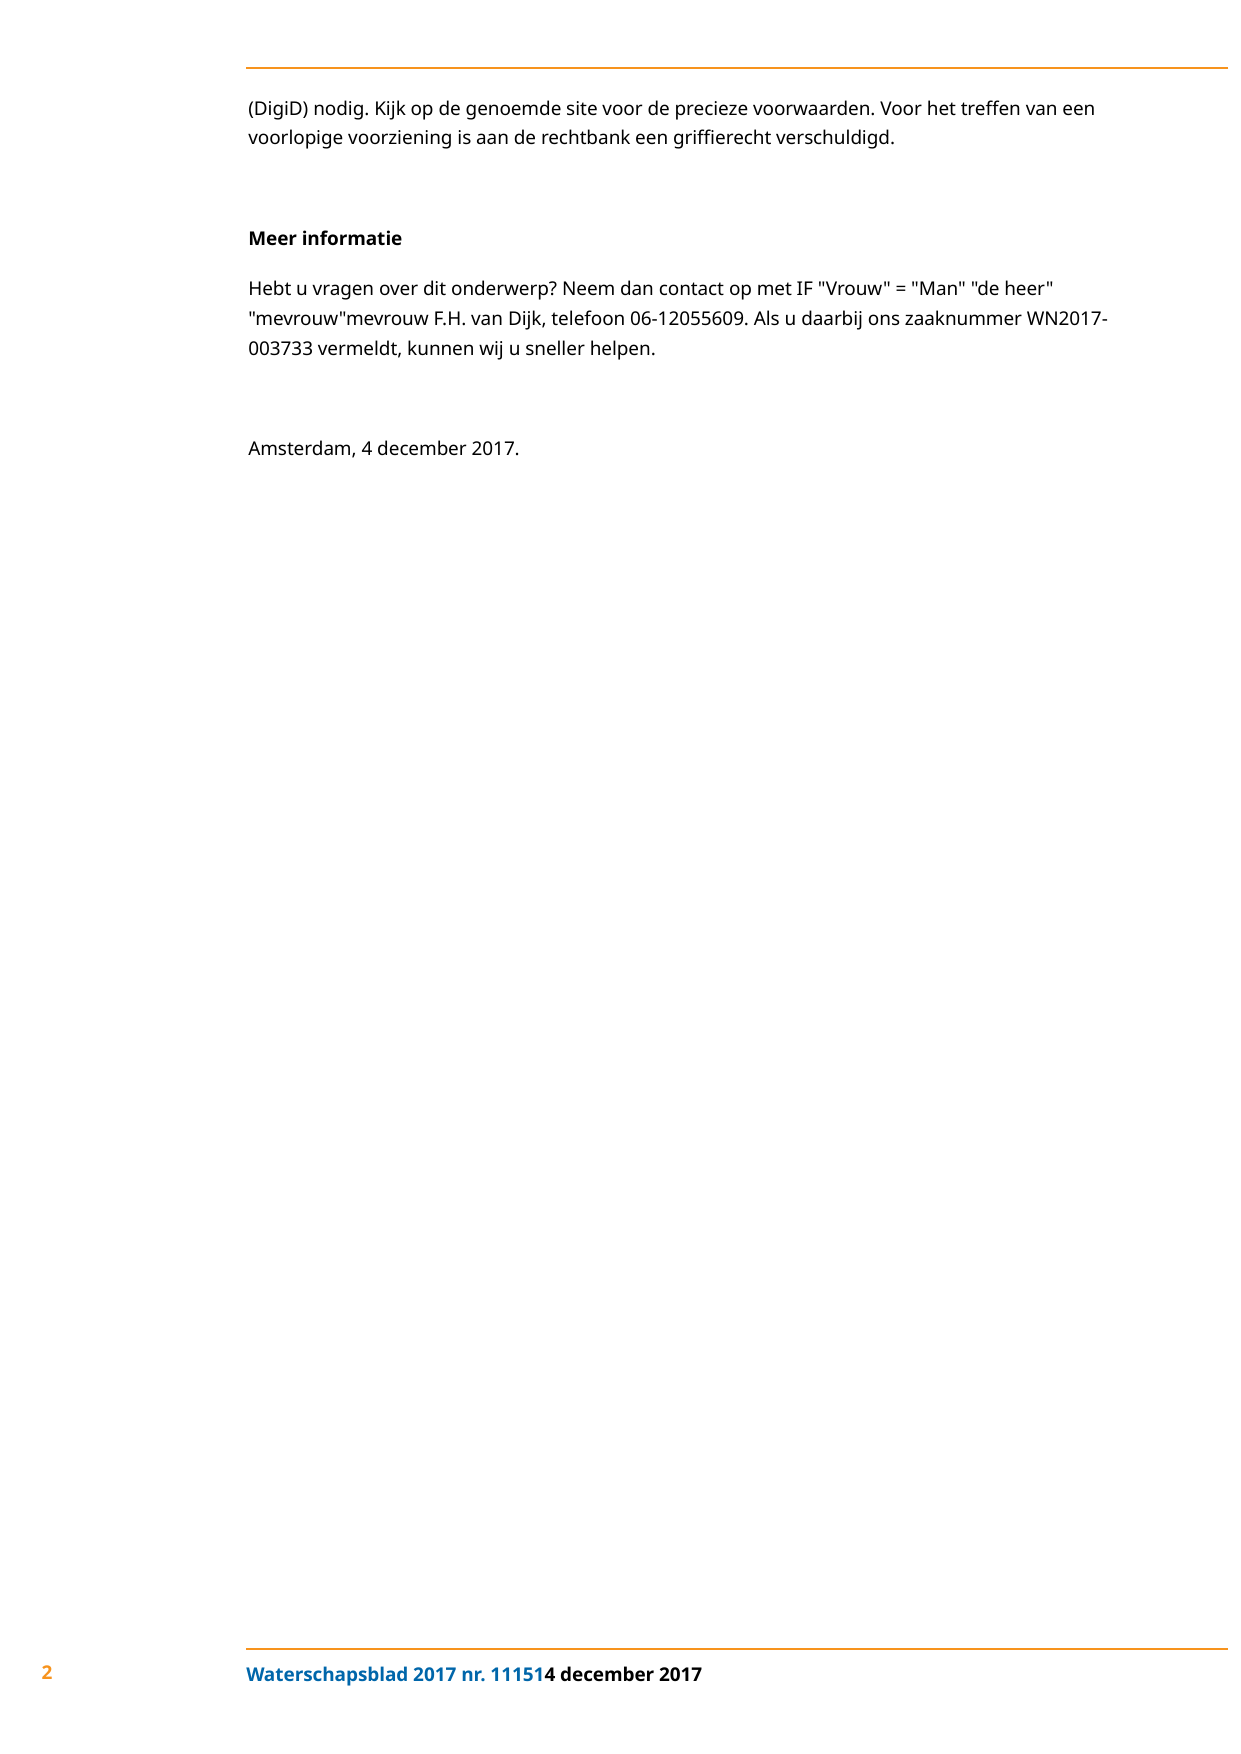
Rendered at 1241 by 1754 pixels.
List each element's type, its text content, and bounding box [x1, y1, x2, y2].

text Amsterdam, 4 december 2017. [248, 436, 1152, 461]
text Hebt u vragen over dit onderwerp? Neem dan contact op met IF "Vrouw" = "Man" "de heer" "mevrouw"mevrouw F.H. van Dijk, telefoon 06-12055609. Als u daarbij ons zaaknummer WN2017-003733 vermeldt, kunnen wij u sneller helpen. [248, 276, 1152, 361]
text Meer informatie [248, 225, 1152, 251]
text (DigiD) nodig. Kijk op de genoemde site voor de precieze voorwaarden. Voor het treffen van een voorlopige voorziening is aan de rechtbank een griffierecht verschuldigd. [248, 95, 1152, 150]
picture [41, 47, 231, 172]
